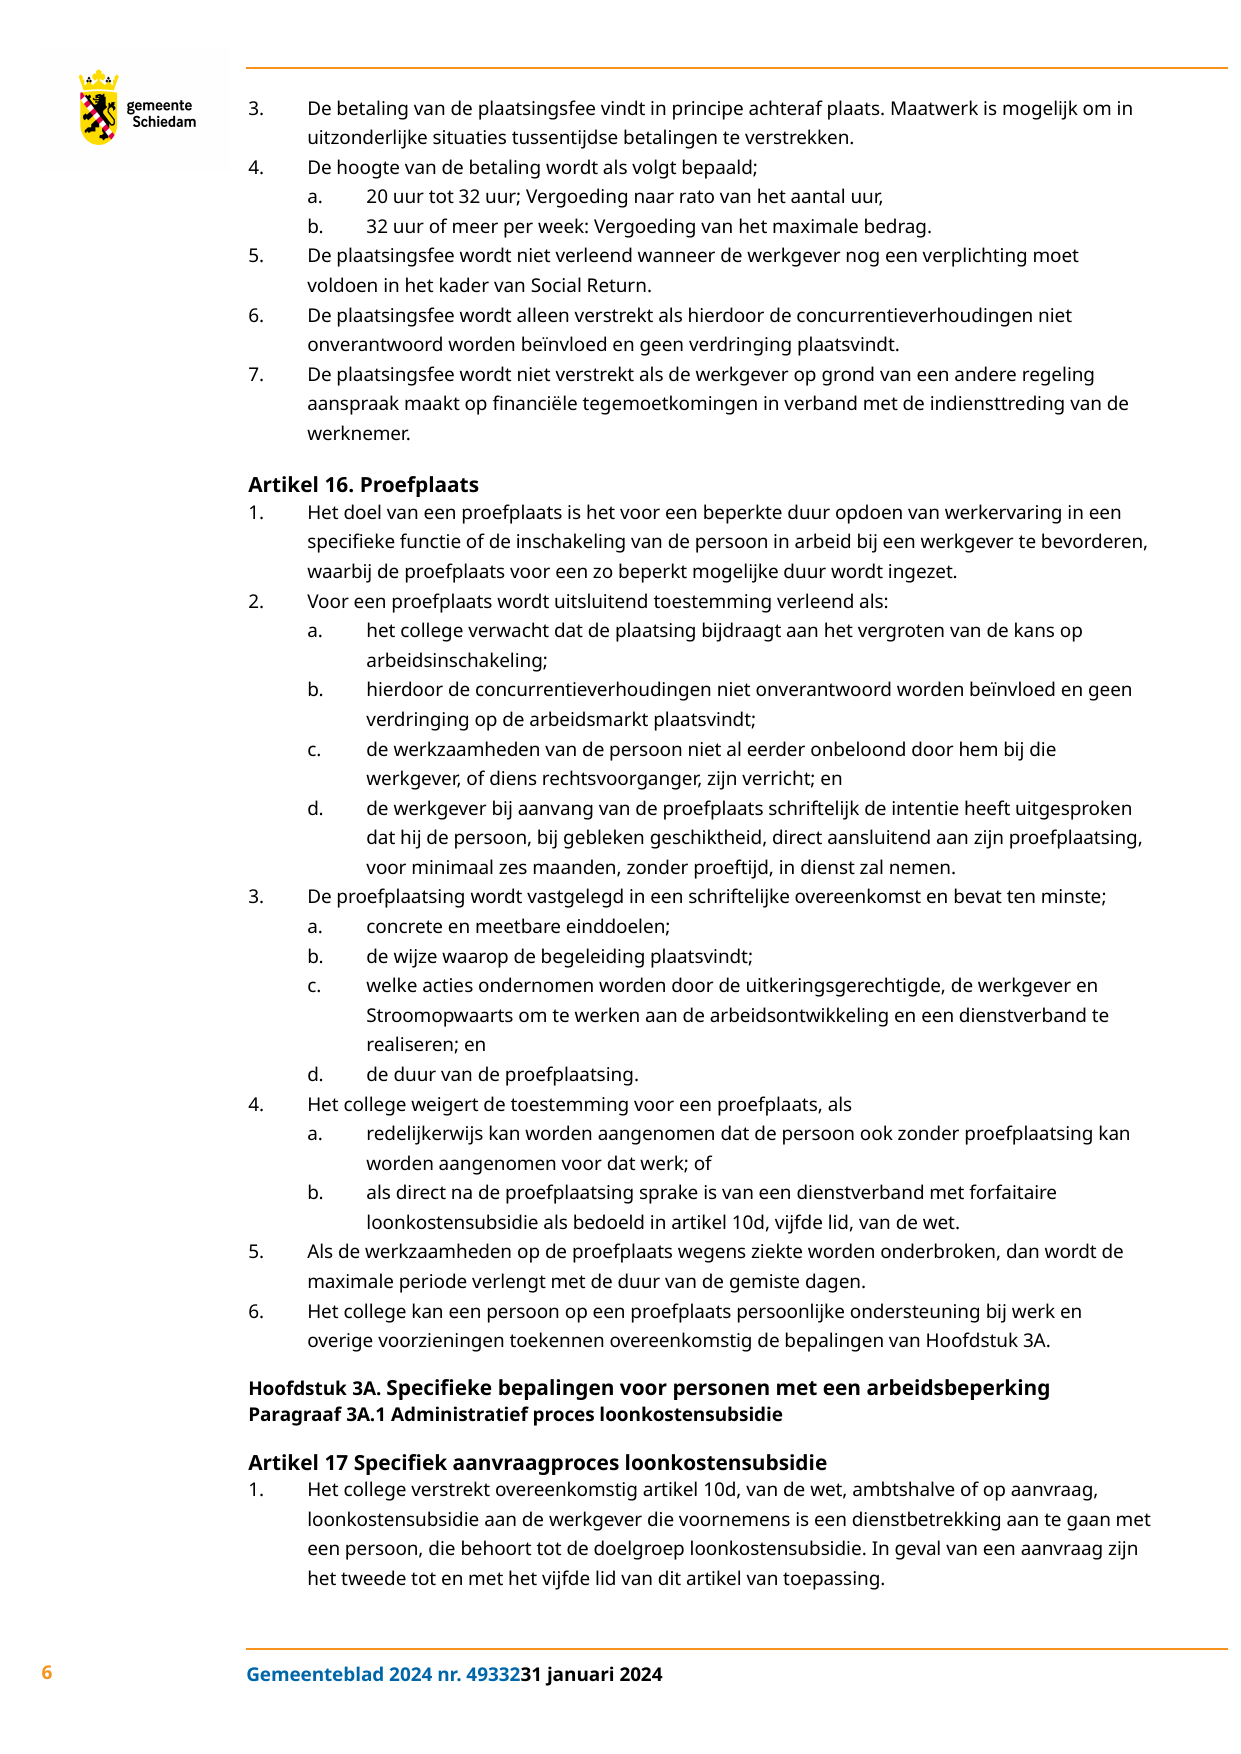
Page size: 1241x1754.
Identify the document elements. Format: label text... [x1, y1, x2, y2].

list Het college kan een persoon op een proefplaats persoonlijke ondersteuning bij werk en overige voorzieningen toekennen overeenkomstig de bepalingen van Hoofdstuk 3A. [248, 1298, 1152, 1353]
list De hoogte van de betaling wordt als volgt bepaald; [248, 154, 1152, 180]
list concrete en meetbare einddoelen; [307, 913, 1152, 939]
picture [41, 47, 231, 172]
list De plaatsingsfee wordt niet verleend wanneer de werkgever nog een verplichting moet voldoen in het kader van Social Return. [248, 243, 1152, 298]
text Hoofdstuk 3A. Specifieke bepalingen voor personen met een arbeidsbeperking [248, 1373, 1152, 1401]
list hierdoor de concurrentieverhoudingen niet onverantwoord worden beïnvloed en geen verdringing op de arbeidsmarkt plaatsvindt; [307, 677, 1152, 732]
list Het doel van een proefplaats is het voor een beperkte duur opdoen van werkervaring in een specifieke functie of de inschakeling van de persoon in arbeid bij een werkgever te bevorderen, waarbij de proefplaats voor een zo beperkt mogelijke duur wordt ingezet. [248, 499, 1152, 584]
list de wijze waarop de begeleiding plaatsvindt; [307, 943, 1152, 968]
list de werkzaamheden van de persoon niet al eerder onbeloond door hem bij die werkgever, of diens rechtsvoorganger, zijn verricht; en [307, 736, 1152, 791]
list Voor een proefplaats wordt uitsluitend toestemming verleend als: [248, 588, 1152, 613]
text Artikel 17 Specifiek aanvraagproces loonkostensubsidie [248, 1448, 1152, 1476]
list Als de werkzaamheden op de proefplaats wegens ziekte worden onderbroken, dan wordt de maximale periode verlengt met de duur van de gemiste dagen. [248, 1239, 1152, 1294]
text Artikel 16. Proefplaats [248, 471, 1152, 499]
list De proefplaatsing wordt vastgelegd in een schriftelijke overeenkomst en bevat ten minste; [248, 884, 1152, 909]
list de werkgever bij aanvang van de proefplaats schriftelijk de intentie heeft uitgesproken dat hij de persoon, bij gebleken geschiktheid, direct aansluitend aan zijn proefplaatsing, voor minimaal zes maanden, zonder proeftijd, in dienst zal nemen. [307, 795, 1152, 880]
list De plaatsingsfee wordt alleen verstrekt als hierdoor de concurrentieverhoudingen niet onverantwoord worden beïnvloed en geen verdringing plaatsvindt. [248, 302, 1152, 357]
text Paragraaf 3A.1 Administratief proces loonkostensubsidie [248, 1401, 1152, 1427]
list Het college weigert de toestemming voor een proefplaats, als [248, 1091, 1152, 1116]
list de duur van de proefplaatsing. [307, 1061, 1152, 1087]
list 32 uur of meer per week: Vergoeding van het maximale bedrag. [307, 213, 1152, 239]
list De betaling van de plaatsingsfee vindt in principe achteraf plaats. Maatwerk is mogelijk om in uitzonderlijke situaties tussentijdse betalingen te verstrekken. [248, 95, 1152, 150]
list welke acties ondernomen worden door de uitkeringsgerechtigde, de werkgever en Stroomopwaarts om te werken aan de arbeidsontwikkeling en een dienstverband te realiseren; en [307, 972, 1152, 1057]
list als direct na de proefplaatsing sprake is van een dienstverband met forfaitaire loonkostensubsidie als bedoeld in artikel 10d, vijfde lid, van de wet. [307, 1179, 1152, 1235]
list het college verwacht dat de plaatsing bijdraagt aan het vergroten van de kans op arbeidsinschakeling; [307, 617, 1152, 673]
list Het college verstrekt overeenkomstig artikel 10d, van de wet, ambtshalve of op aanvraag, loonkostensubsidie aan de werkgever die voornemens is een dienstbetrekking aan te gaan met een persoon, die behoort tot de doelgroep loonkostensubsidie. In geval van een aanvraag zijn het tweede tot en met het vijfde lid van dit artikel van toepassing. [248, 1476, 1152, 1591]
list 20 uur tot 32 uur; Vergoeding naar rato van het aantal uur, [307, 183, 1152, 209]
list redelijkerwijs kan worden aangenomen dat de persoon ook zonder proefplaatsing kan worden aangenomen voor dat werk; of [307, 1120, 1152, 1176]
list De plaatsingsfee wordt niet verstrekt als de werkgever op grond van een andere regeling aanspraak maakt op financiële tegemoetkomingen in verband met de indiensttreding van de werknemer. [248, 361, 1152, 446]
